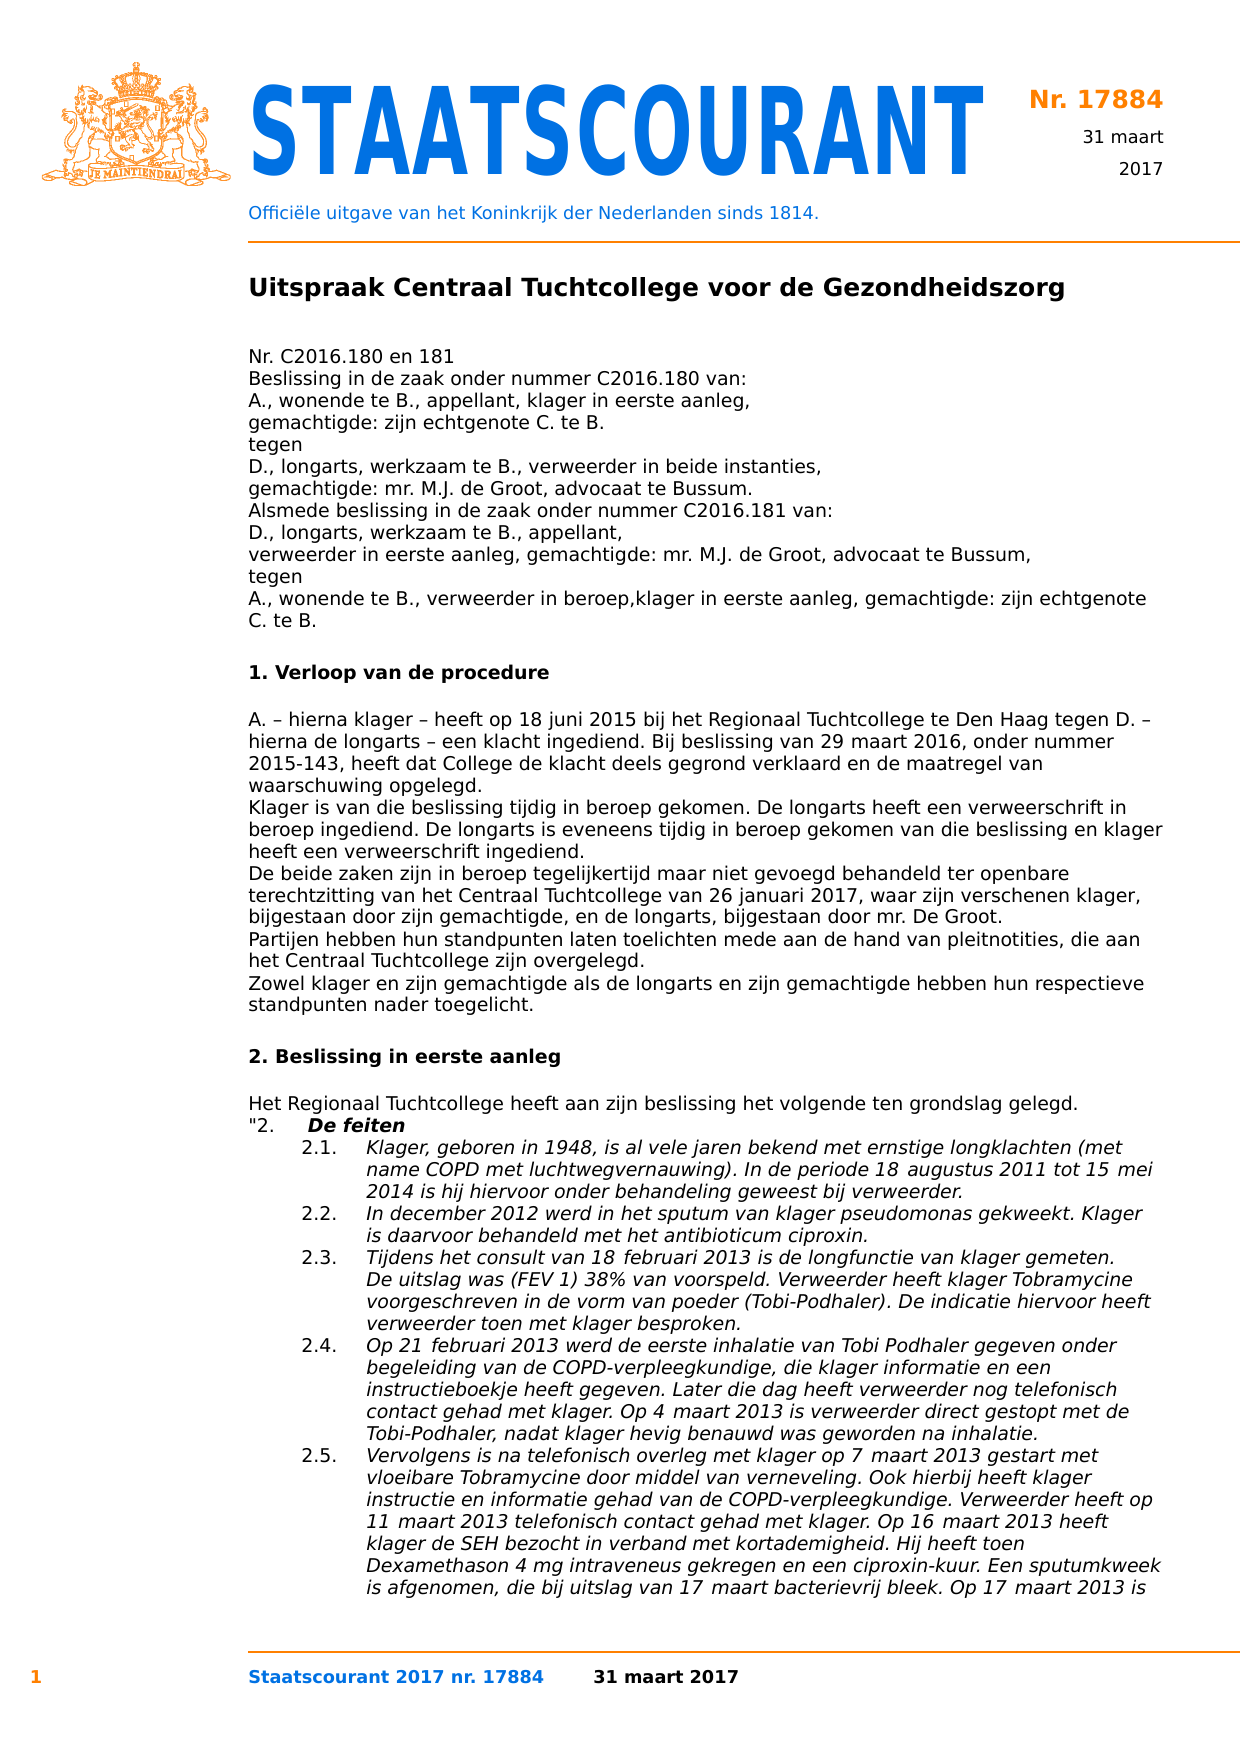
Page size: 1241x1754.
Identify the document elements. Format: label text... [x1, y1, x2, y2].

text Nr. C2016.180 en 181 [248, 346, 1163, 368]
subtitle 2. Beslissing in eerste aanleg [248, 1046, 1163, 1068]
text verweerder in eerste aanleg, gemachtigde: mr. M.J. de Groot, advocaat te Bussum, [248, 544, 1163, 566]
text A. – hierna klager – heeft op 18 juni 2015 bij het Regionaal Tuchtcollege te Den Haag tegen D. – hierna de longarts – een klacht ingediend. Bij beslissing van 29 maart 2016, onder nummer 2015-143, heeft dat College de klacht deels gegrond verklaard en de maatregel van waarschuwing opgelegd. [248, 709, 1163, 797]
text Het Regionaal Tuchtcollege heeft aan zijn beslissing het volgende ten grondslag gelegd. [248, 1093, 1163, 1115]
text D., longarts, werkzaam te B., appellant, [248, 522, 1163, 544]
text Klager is van die beslissing tijdig in beroep gekomen. De longarts heeft een verweerschrift in beroep ingediend. De longarts is eveneens tijdig in beroep gekomen van die beslissing en klager heeft een verweerschrift ingediend. [248, 797, 1163, 862]
text De uitslag was (FEV 1) 38% van voorspeld. Verweerder heeft klager Tobramycine voorgeschreven in de vorm van poeder (Tobi-Podhaler). De indicatie hiervoor heeft verweerder toen met klager besproken. [366, 1269, 1163, 1335]
table_header Nr. 17884 [998, 62, 1240, 121]
text 2.2. In december 2012 werd in het sputum van klager pseudomonas gekweekt. Klager is daarvoor behandeld met het antibioticum ciproxin. [301, 1203, 1163, 1247]
text gemachtigde: mr. M.J. de Groot, advocaat te Bussum. [248, 478, 1163, 500]
table_cell Officiële uitgave van het Koninkrijk der Nederlanden sinds 1814. [248, 203, 1240, 241]
text 2.1. Klager, geboren in 1948, is al vele jaren bekend met ernstige longklachten (met name COPD met luchtwegvernauwing). In de periode 18 augustus 2011 tot 15 mei 2014 is hij hiervoor onder behandeling geweest bij verweerder. [301, 1137, 1163, 1203]
subtitle Uitspraak Centraal Tuchtcollege voor de Gezondheidszorg [248, 273, 1163, 302]
subtitle 1. Verloop van de procedure [248, 662, 1163, 684]
table_cell 31 maart [998, 121, 1240, 153]
table_header STAATSCOURANT [248, 62, 998, 203]
text D., longarts, werkzaam te B., verweerder in beide instanties, [248, 456, 1163, 478]
table_cell 2017 [998, 153, 1240, 203]
table_header [25, 62, 248, 241]
text A., wonende te B., verweerder in beroep,klager in eerste aanleg, gemachtigde: zijn echtgenote C. te B. [248, 588, 1163, 632]
text 2.4. Op 21 februari 2013 werd de eerste inhalatie van Tobi Podhaler gegeven onder begeleiding van de COPD-verpleegkundige, die klager informatie en een instructieboekje heeft gegeven. Later die dag heeft verweerder nog telefonisch contact gehad met klager. Op 4 maart 2013 is verweerder direct gestopt met de Tobi-Podhaler, nadat klager hevig benauwd was geworden na inhalatie. [301, 1335, 1163, 1445]
text gemachtigde: zijn echtgenote C. te B. [248, 412, 1163, 434]
text Alsmede beslissing in de zaak onder nummer C2016.181 van: [248, 500, 1163, 522]
text De beide zaken zijn in beroep tegelijkertijd maar niet gevoegd behandeld ter openbare terechtzitting van het Centraal Tuchtcollege van 26 januari 2017, waar zijn verschenen klager, bijgestaan door zijn gemachtigde, en de longarts, bijgestaan door mr. De Groot. [248, 862, 1163, 928]
text 2.3. Tijdens het consult van 18 februari 2013 is de longfunctie van klager gemeten. [301, 1247, 1163, 1269]
picture [41, 62, 231, 186]
text Zowel klager en zijn gemachtigde als de longarts en zijn gemachtigde hebben hun respectieve standpunten nader toegelicht. [248, 972, 1163, 1016]
text A., wonende te B., appellant, klager in eerste aanleg, [248, 390, 1163, 412]
text tegen [248, 434, 1163, 456]
text Beslissing in de zaak onder nummer C2016.180 van: [248, 368, 1163, 390]
text 2.5. Vervolgens is na telefonisch overleg met klager op 7 maart 2013 gestart met vloeibare Tobramycine door middel van verneveling. Ook hierbij heeft klager instructie en informatie gehad van de COPD-verpleegkundige. Verweerder heeft op 11 maart 2013 telefonisch contact gehad met klager. Op 16 maart 2013 heeft klager de SEH bezocht in verband met kortademigheid. Hij heeft toen Dexamethason 4 mg intraveneus gekregen en een ciproxin-kuur. Een sputumkweek is afgenomen, die bij uitslag van 17 maart bacterievrij bleek. Op 17 maart 2013 is [301, 1445, 1163, 1599]
text tegen [248, 566, 1163, 588]
text Partijen hebben hun standpunten laten toelichten mede aan de hand van pleitnotities, die aan het Centraal Tuchtcollege zijn overgelegd. [248, 928, 1163, 972]
text "2. De feiten [248, 1115, 1163, 1137]
